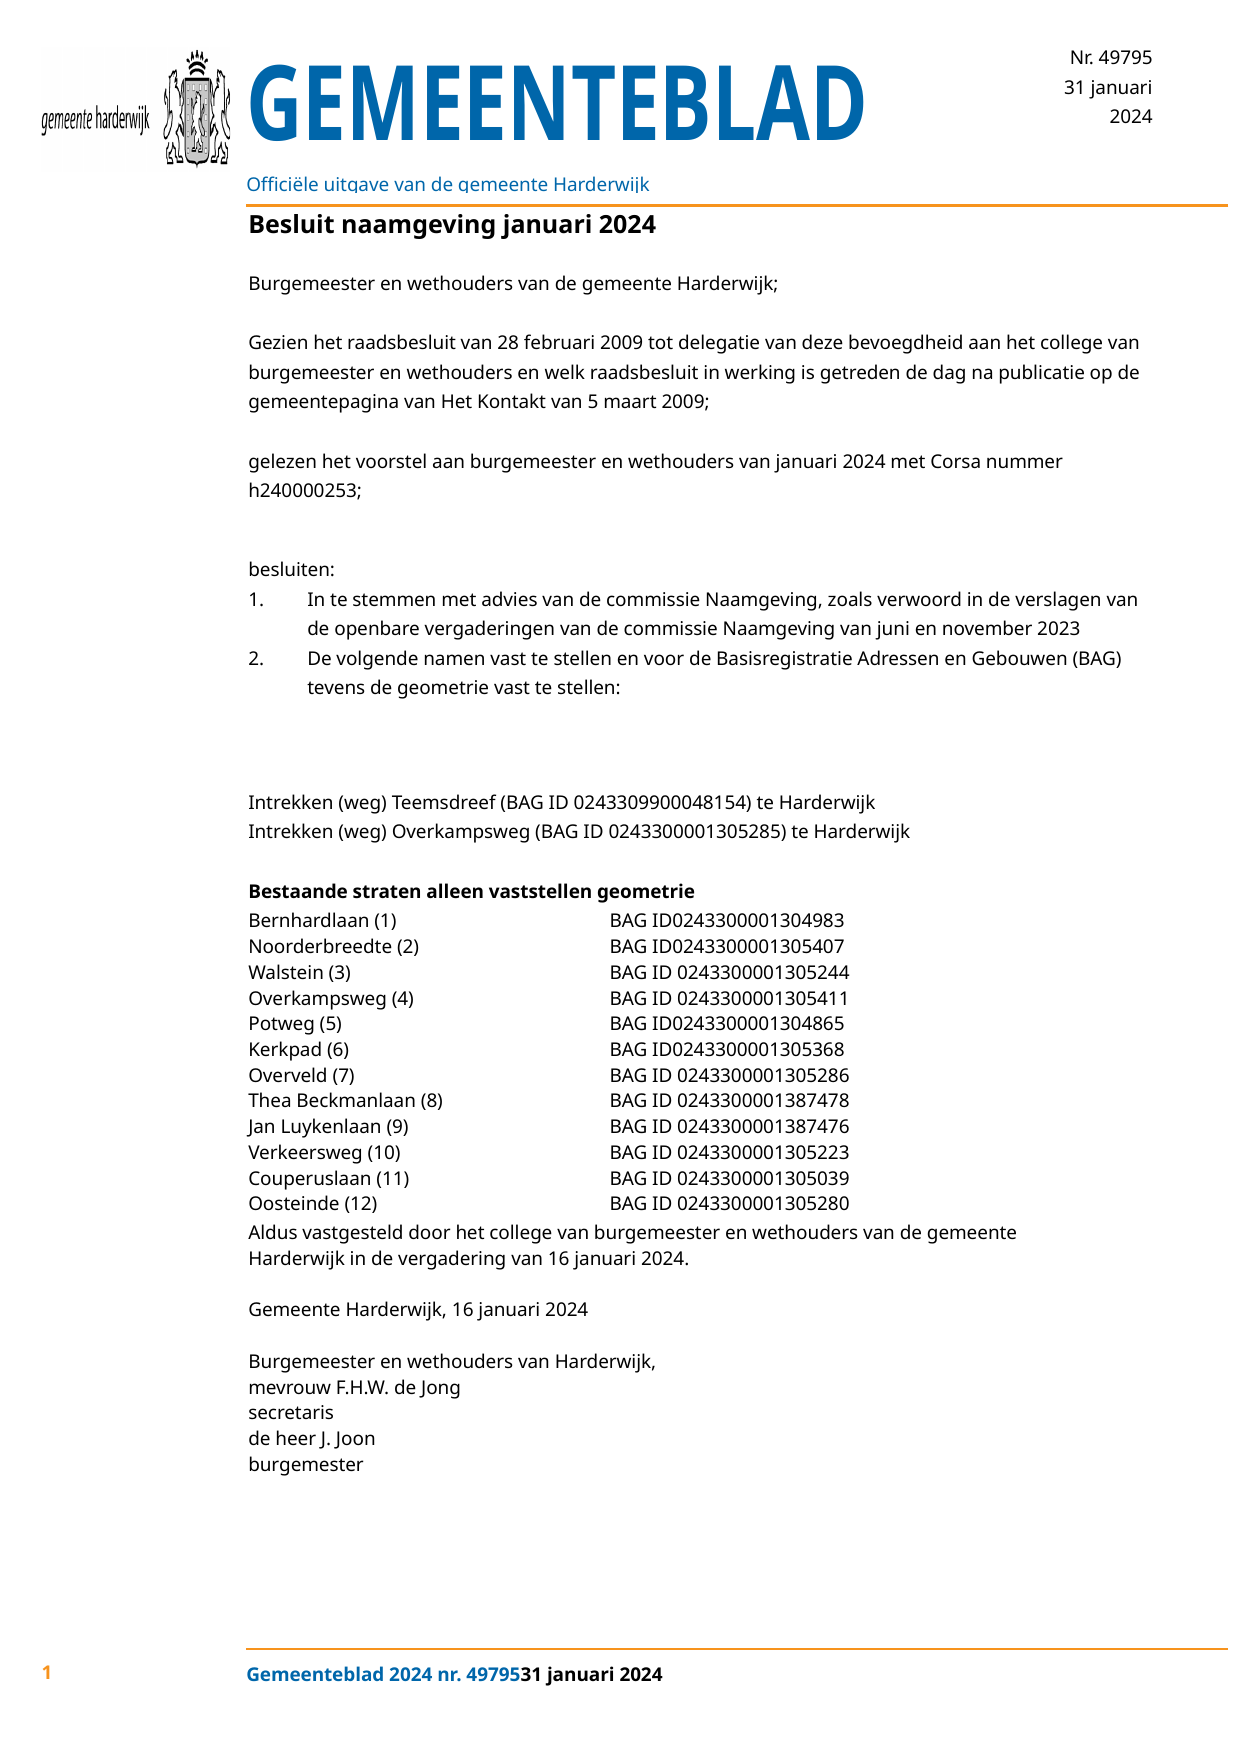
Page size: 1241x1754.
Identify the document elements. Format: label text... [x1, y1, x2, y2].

table_cell BAG ID 0243300001305244 [609, 959, 1152, 985]
table_header Bernhardlaan (1) [248, 908, 609, 933]
table_cell BAG ID0243300001305368 [609, 1036, 1152, 1062]
table_cell BAG ID 0243300001305039 [609, 1165, 1152, 1191]
text Gemeente Harderwijk, 16 januari 2024 [248, 1297, 1152, 1322]
table_cell Jan Luykenlaan (9) [248, 1113, 609, 1139]
table_cell Walstein (3) [248, 959, 609, 985]
table_cell BAG ID 0243300001387476 [609, 1113, 1152, 1139]
text de heer J. Joon [248, 1425, 1152, 1451]
table_cell Verkeersweg (10) [248, 1139, 609, 1165]
text mevrouw F.H.W. de Jong [248, 1374, 1152, 1399]
text Intrekken (weg) Teemsdreef (BAG ID 0243309900048154) te Harderwijk [248, 789, 1152, 815]
text Aldus vastgesteld door het college van burgemeester en wethouders van de gemeente [248, 1219, 1152, 1245]
text secretaris [248, 1399, 1152, 1425]
table_cell BAG ID 0243300001305223 [609, 1139, 1152, 1165]
table_cell Oosteinde (12) [248, 1191, 609, 1216]
table_cell Thea Beckmanlaan (8) [248, 1088, 609, 1113]
list In te stemmen met advies van de commissie Naamgeving, zoals verwoord in de verslagen van de openbare vergaderingen van de commissie Naamgeving van juni en november 2023 [248, 586, 1152, 641]
text Intrekken (weg) Overkampsweg (BAG ID 0243300001305285) te Harderwijk [248, 819, 1152, 844]
text Besluit naamgeving januari 2024 [248, 207, 1152, 241]
text Harderwijk in de vergadering van 16 januari 2024. [248, 1245, 1152, 1271]
table_cell Kerkpad (6) [248, 1036, 609, 1062]
table_cell BAG ID0243300001304865 [609, 1010, 1152, 1036]
text besluiten: [248, 556, 1152, 582]
table_cell Overveld (7) [248, 1062, 609, 1088]
text burgemester [248, 1451, 1152, 1477]
table_cell Overkampsweg (4) [248, 985, 609, 1010]
picture [41, 47, 231, 172]
table_cell BAG ID 0243300001305411 [609, 985, 1152, 1010]
text gelezen het voorstel aan burgemeester en wethouders van januari 2024 met Corsa nummer h240000253; [248, 448, 1152, 503]
table_cell Noorderbreedte (2) [248, 933, 609, 959]
table_cell BAG ID 0243300001305286 [609, 1062, 1152, 1088]
text Gezien het raadsbesluit van 28 februari 2009 tot delegatie van deze bevoegdheid aan het college van burgemeester en wethouders en welk raadsbesluit in werking is getreden de dag na publicatie op de gemeentepagina van Het Kontakt van 5 maart 2009; [248, 329, 1152, 414]
table_cell Potweg (5) [248, 1010, 609, 1036]
table_cell BAG ID 0243300001387478 [609, 1088, 1152, 1113]
table_cell BAG ID0243300001305407 [609, 933, 1152, 959]
table_cell Couperuslaan (11) [248, 1165, 609, 1191]
list De volgende namen vast te stellen en voor de Basisregistratie Adressen en Gebouwen (BAG) tevens de geometrie vast te stellen: [248, 645, 1152, 700]
table_header BAG ID0243300001304983 [609, 908, 1152, 933]
text Burgemeester en wethouders van Harderwijk, [248, 1348, 1152, 1374]
table_cell BAG ID 0243300001305280 [609, 1191, 1152, 1216]
text Burgemeester en wethouders van de gemeente Harderwijk; [248, 270, 1152, 296]
text Bestaande straten alleen vaststellen geometrie [248, 878, 1152, 903]
